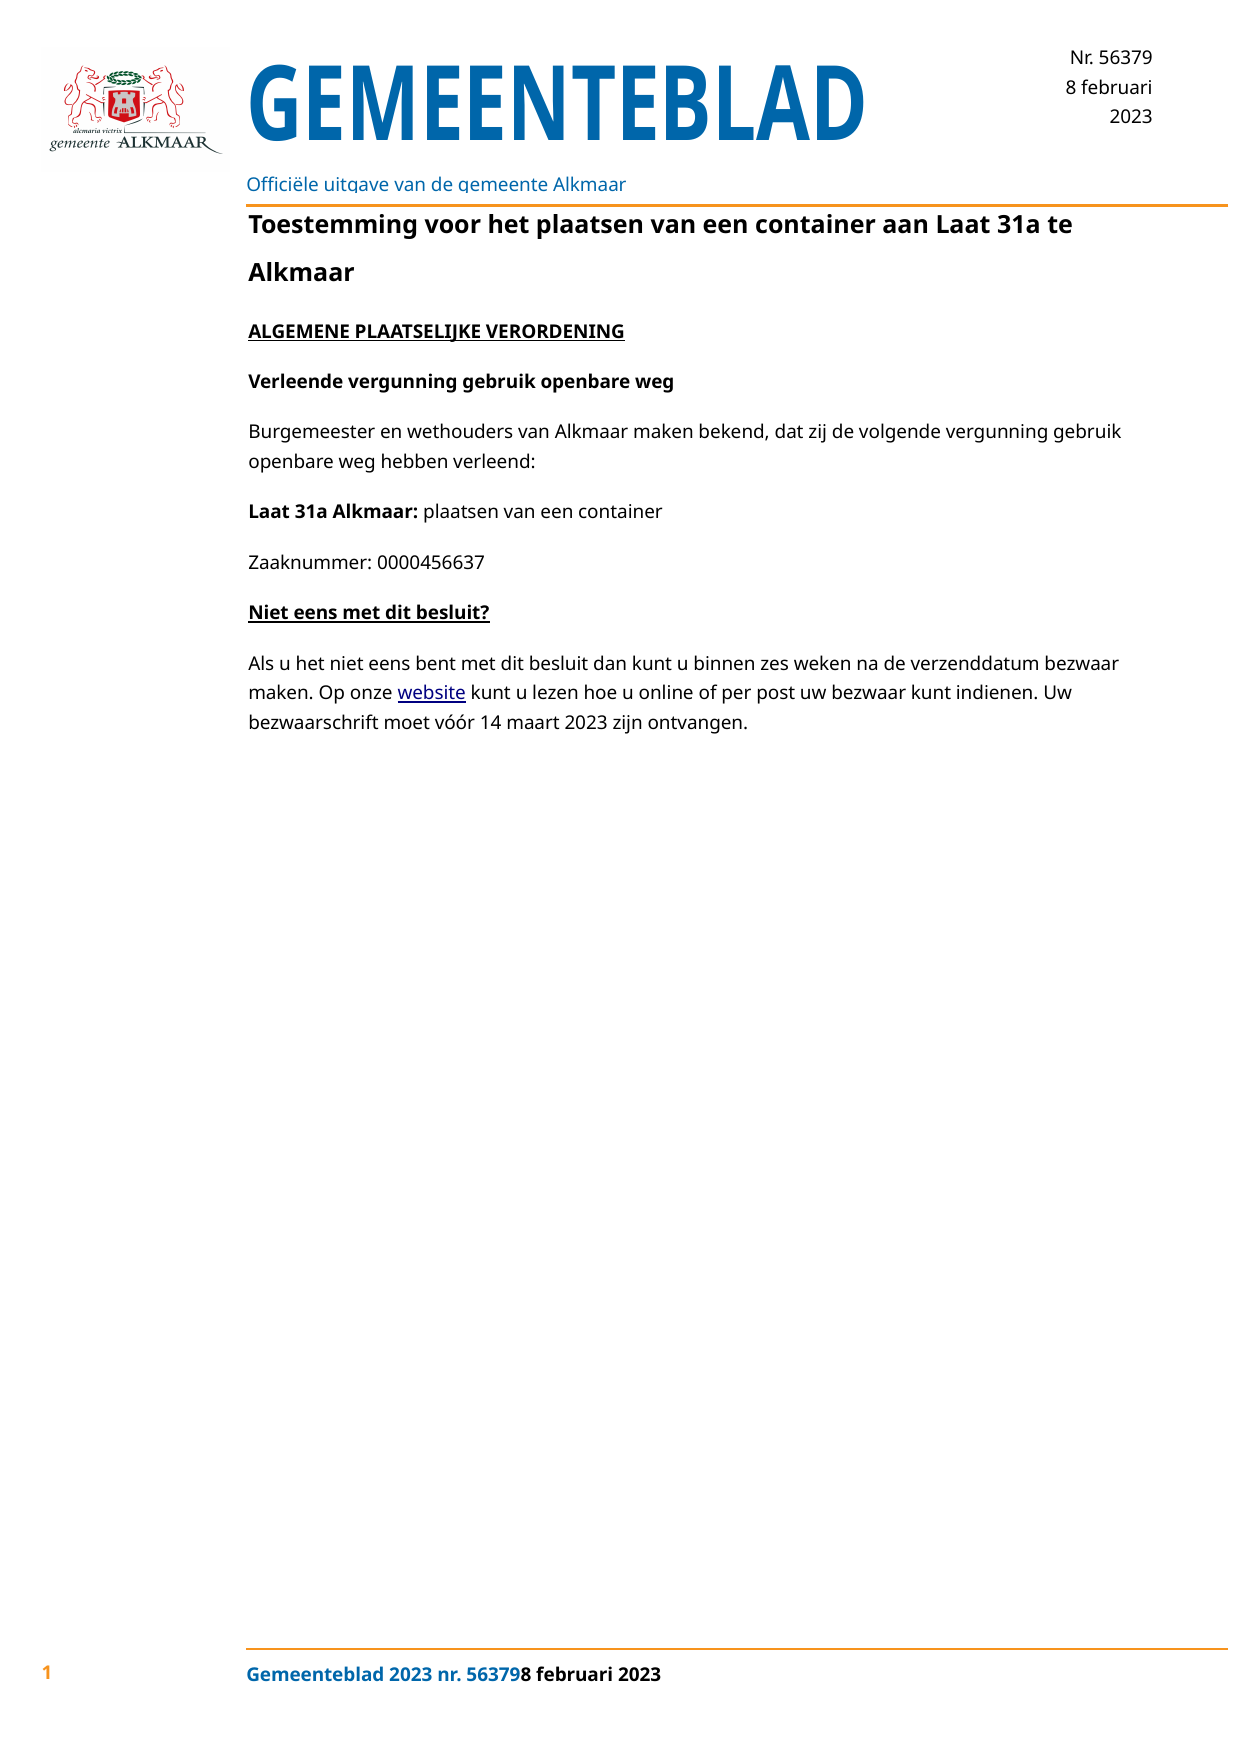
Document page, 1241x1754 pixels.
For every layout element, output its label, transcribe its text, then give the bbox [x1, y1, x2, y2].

text Zaaknummer: 0000456637 [248, 549, 1152, 575]
text Als u het niet eens bent met dit besluit dan kunt u binnen zes weken na de verzenddatum bezwaar maken. Op onze website kunt u lezen hoe u online of per post uw bezwaar kunt indienen. Uw bezwaarschrift moet vóór 14 maart 2023 zijn ontvangen. [248, 650, 1152, 735]
text Toestemming voor het plaatsen van een container aan Laat 31a te Alkmaar [248, 207, 1152, 288]
text Niet eens met dit besluit? [248, 599, 1152, 625]
text Burgemeester en wethouders van Alkmaar maken bekend, dat zij de volgende vergunning gebruik openbare weg hebben verleend: [248, 419, 1152, 474]
picture [41, 47, 231, 172]
text ALGEMENE PLAATSELIJKE VERORDENING [248, 318, 1152, 344]
text Verleende vergunning gebruik openbare weg [248, 368, 1152, 394]
text Laat 31a Alkmaar: plaatsen van een container [248, 499, 1152, 524]
